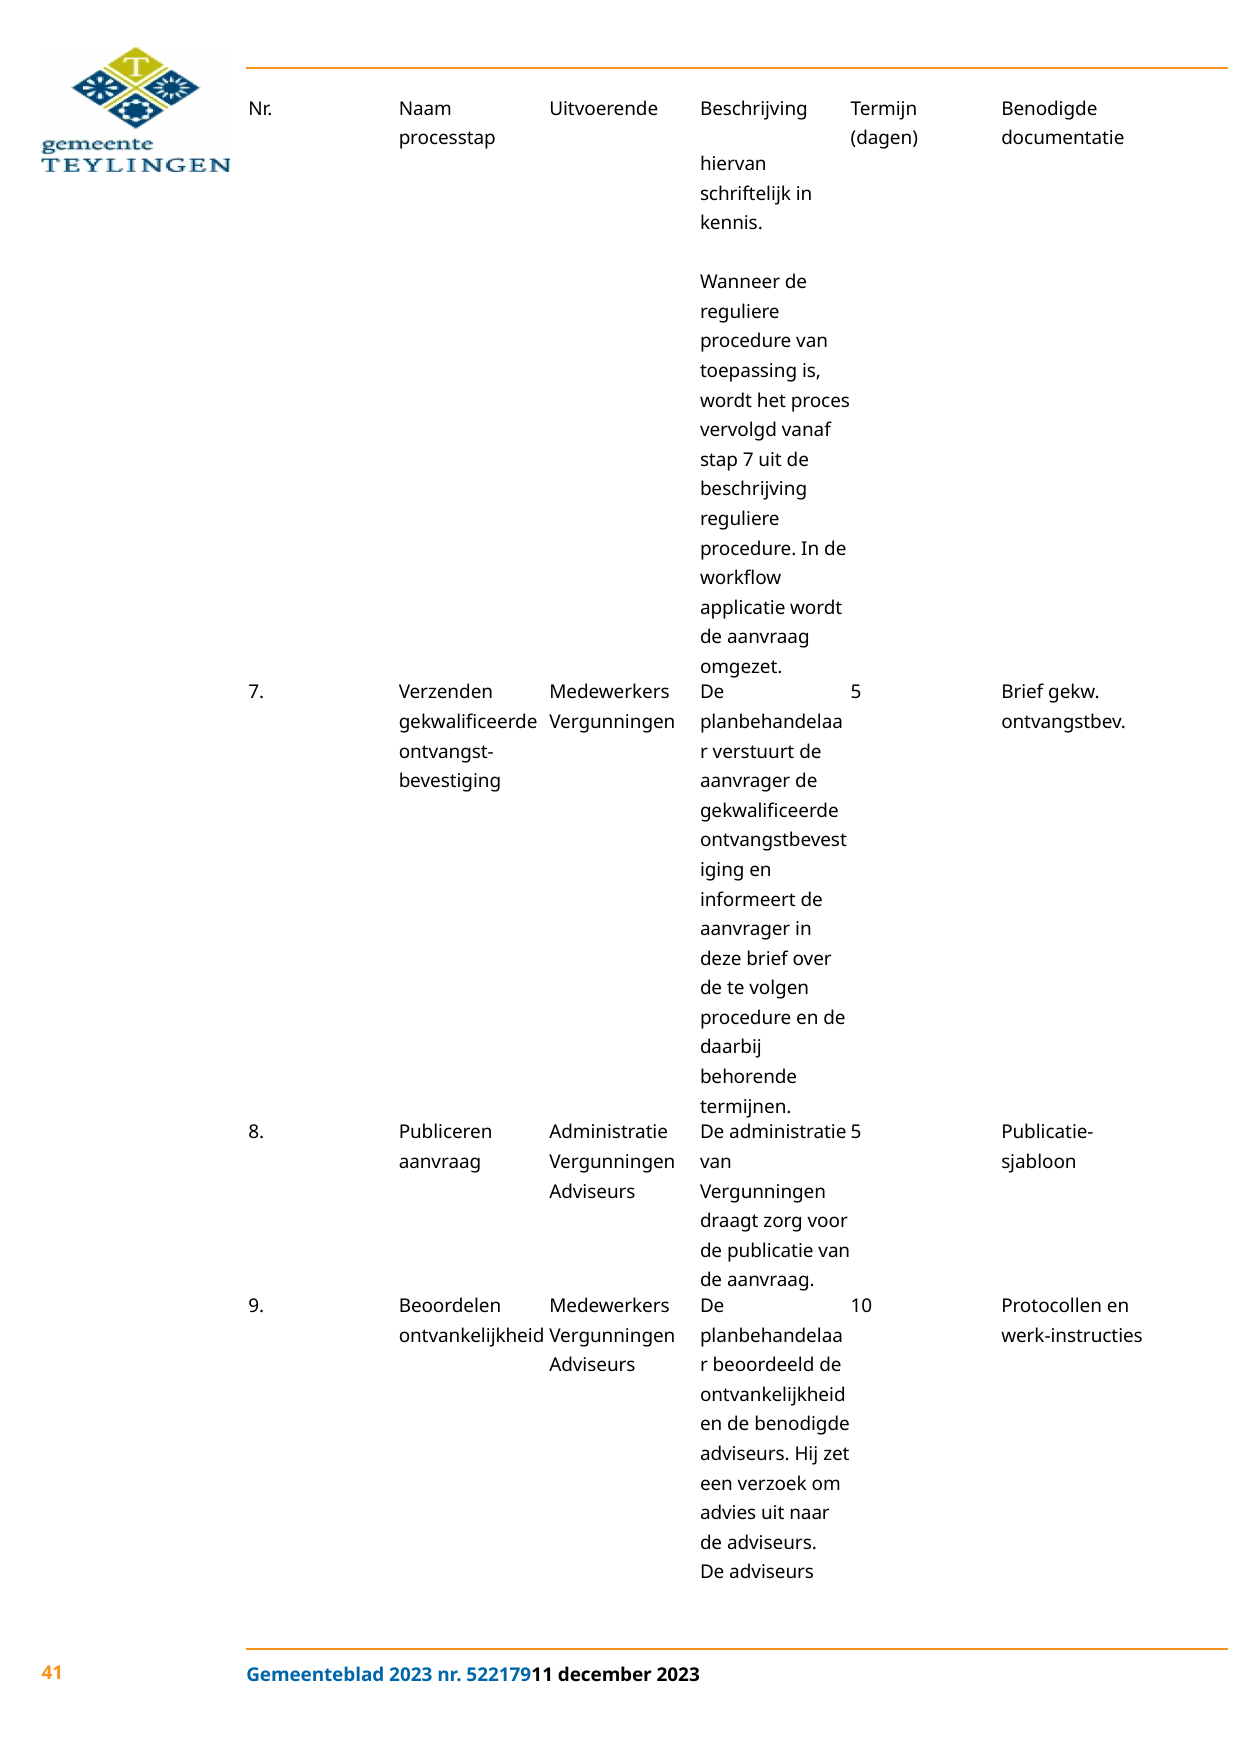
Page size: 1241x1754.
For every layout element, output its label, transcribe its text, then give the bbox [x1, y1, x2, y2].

table_cell Medewerkers Vergunningen [549, 679, 700, 1119]
table_cell 5 [850, 679, 1001, 1119]
table_header Benodigde documentatie [1001, 95, 1152, 150]
table_cell [248, 150, 398, 679]
table_cell 5 [850, 1119, 1001, 1292]
table_cell Beoordelen ontvankelijkheid [399, 1292, 549, 1584]
table_cell [1001, 150, 1152, 679]
table_cell De planbehandelaar beoordeeld de ontvankelijkheid en de benodigde adviseurs. Hij zet een verzoek om advies uit naar de adviseurs. De adviseurs [700, 1292, 850, 1584]
table_header Uitvoerende [549, 95, 700, 150]
table_cell 7. [248, 679, 398, 1119]
table_cell [399, 150, 549, 679]
table_cell 9. [248, 1292, 398, 1584]
table_header Termijn (dagen) [850, 95, 1001, 150]
table_header Naam processtap [399, 95, 549, 150]
table_cell [850, 150, 1001, 679]
table_cell [549, 150, 700, 679]
table_cell De administratie van Vergunningen draagt zorg voor de publicatie van de aanvraag. [700, 1119, 850, 1292]
table_cell De planbehandelaar verstuurt de aanvrager de gekwalificeerde ontvangstbevestiging en informeert de aanvrager in deze brief over de te volgen procedure en de daarbij behorende termijnen. [700, 679, 850, 1119]
table_cell hiervan schriftelijk in kennis. Wanneer de reguliere procedure van toepassing is, wordt het proces vervolgd vanaf stap 7 uit de beschrijving reguliere procedure. In de workflow applicatie wordt de aanvraag omgezet. [700, 150, 850, 679]
table_cell Brief gekw. ontvangstbev. [1001, 679, 1152, 1119]
table_header Nr. [248, 95, 398, 150]
table_cell 10 [850, 1292, 1001, 1584]
table_cell 8. [248, 1119, 398, 1292]
table_cell Administratie Vergunningen Adviseurs [549, 1119, 700, 1292]
table_cell Publicatie-sjabloon [1001, 1119, 1152, 1292]
table_cell Protocollen en werk-instructies [1001, 1292, 1152, 1584]
picture [41, 47, 231, 172]
table_cell Verzenden gekwalificeerde ontvangst-bevestiging [399, 679, 549, 1119]
table_header Beschrijving [700, 95, 850, 150]
table_cell Medewerkers Vergunningen Adviseurs [549, 1292, 700, 1584]
table_cell Publiceren aanvraag [399, 1119, 549, 1292]
